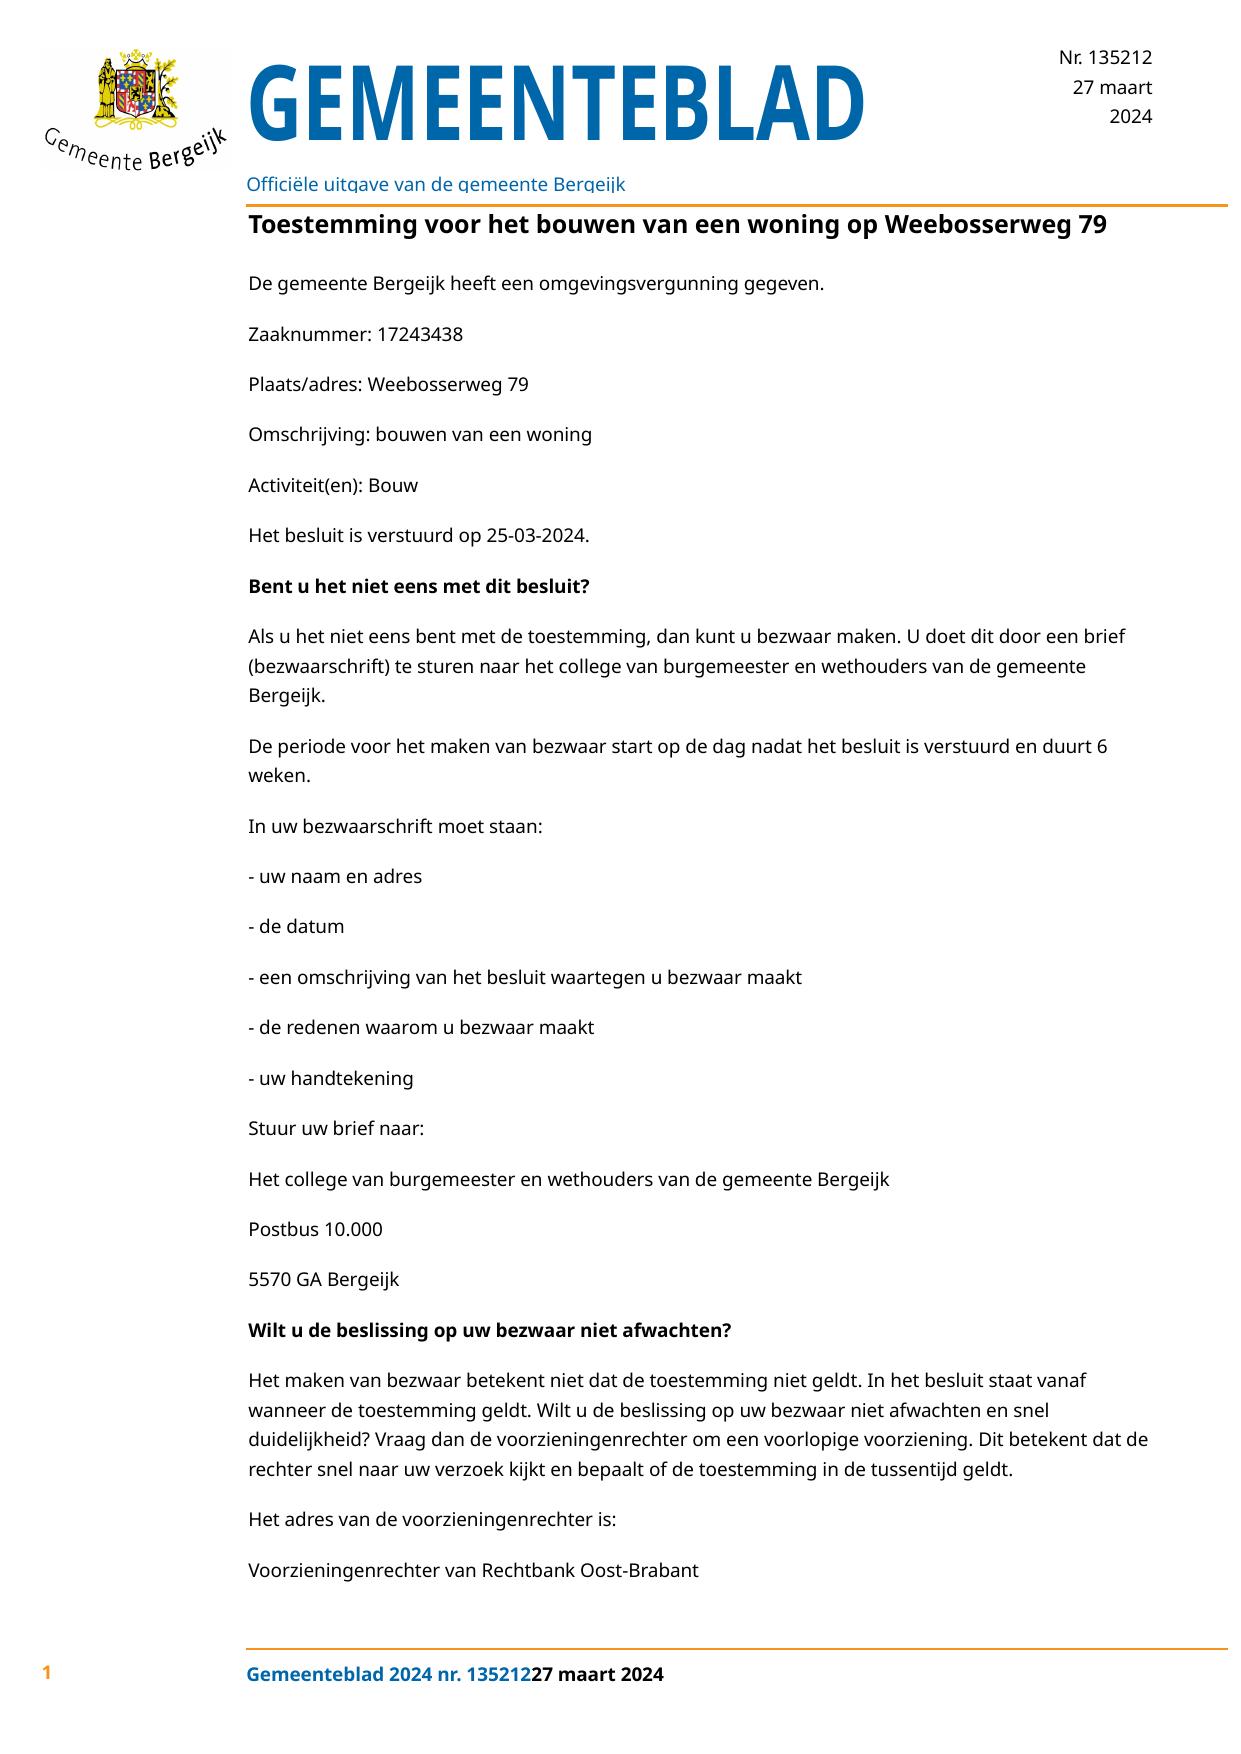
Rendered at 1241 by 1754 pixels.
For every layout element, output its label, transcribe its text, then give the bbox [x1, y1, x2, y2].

text In uw bezwaarschrift moet staan: [248, 813, 1152, 838]
picture [41, 47, 231, 172]
text Omschrijving: bouwen van een woning [248, 422, 1152, 447]
text - een omschrijving van het besluit waartegen u bezwaar maakt [248, 964, 1152, 990]
text Activiteit(en): Bouw [248, 472, 1152, 498]
text - de redenen waarom u bezwaar maakt [248, 1014, 1152, 1040]
text Het besluit is verstuurd op 25-03-2024. [248, 522, 1152, 548]
text - uw handtekening [248, 1065, 1152, 1091]
text Het maken van bezwaar betekent niet dat de toestemming niet geldt. In het besluit staat vanaf wanneer de toestemming geldt. Wilt u de beslissing op uw bezwaar niet afwachten en snel duidelijkheid? Vraag dan de voorzieningenrechter om een voorlopige voorziening. Dit betekent dat de rechter snel naar uw verzoek kijkt en bepaalt of de toestemming in de tussentijd geldt. [248, 1367, 1152, 1482]
text - uw naam en adres [248, 863, 1152, 889]
text Bent u het niet eens met dit besluit? [248, 573, 1152, 598]
text Postbus 10.000 [248, 1216, 1152, 1242]
text Plaats/adres: Weebosserweg 79 [248, 371, 1152, 397]
text Toestemming voor het bouwen van een woning op Weebosserweg 79 [248, 207, 1152, 241]
text - de datum [248, 914, 1152, 939]
text Voorzieningenrechter van Rechtbank Oost-Brabant [248, 1557, 1152, 1583]
text Zaaknummer: 17243438 [248, 321, 1152, 346]
text De periode voor het maken van bezwaar start op de dag nadat het besluit is verstuurd en duurt 6 weken. [248, 733, 1152, 788]
text Het college van burgemeester en wethouders van de gemeente Bergeijk [248, 1166, 1152, 1191]
text 5570 GA Bergeijk [248, 1267, 1152, 1292]
text Stuur uw brief naar: [248, 1115, 1152, 1141]
text Wilt u de beslissing op uw bezwaar niet afwachten? [248, 1317, 1152, 1343]
text Als u het niet eens bent met de toestemming, dan kunt u bezwaar maken. U doet dit door een brief (bezwaarschrift) te sturen naar het college van burgemeester en wethouders van de gemeente Bergeijk. [248, 623, 1152, 708]
text De gemeente Bergeijk heeft een omgevingsvergunning gegeven. [248, 270, 1152, 296]
text Het adres van de voorzieningenrechter is: [248, 1507, 1152, 1532]
